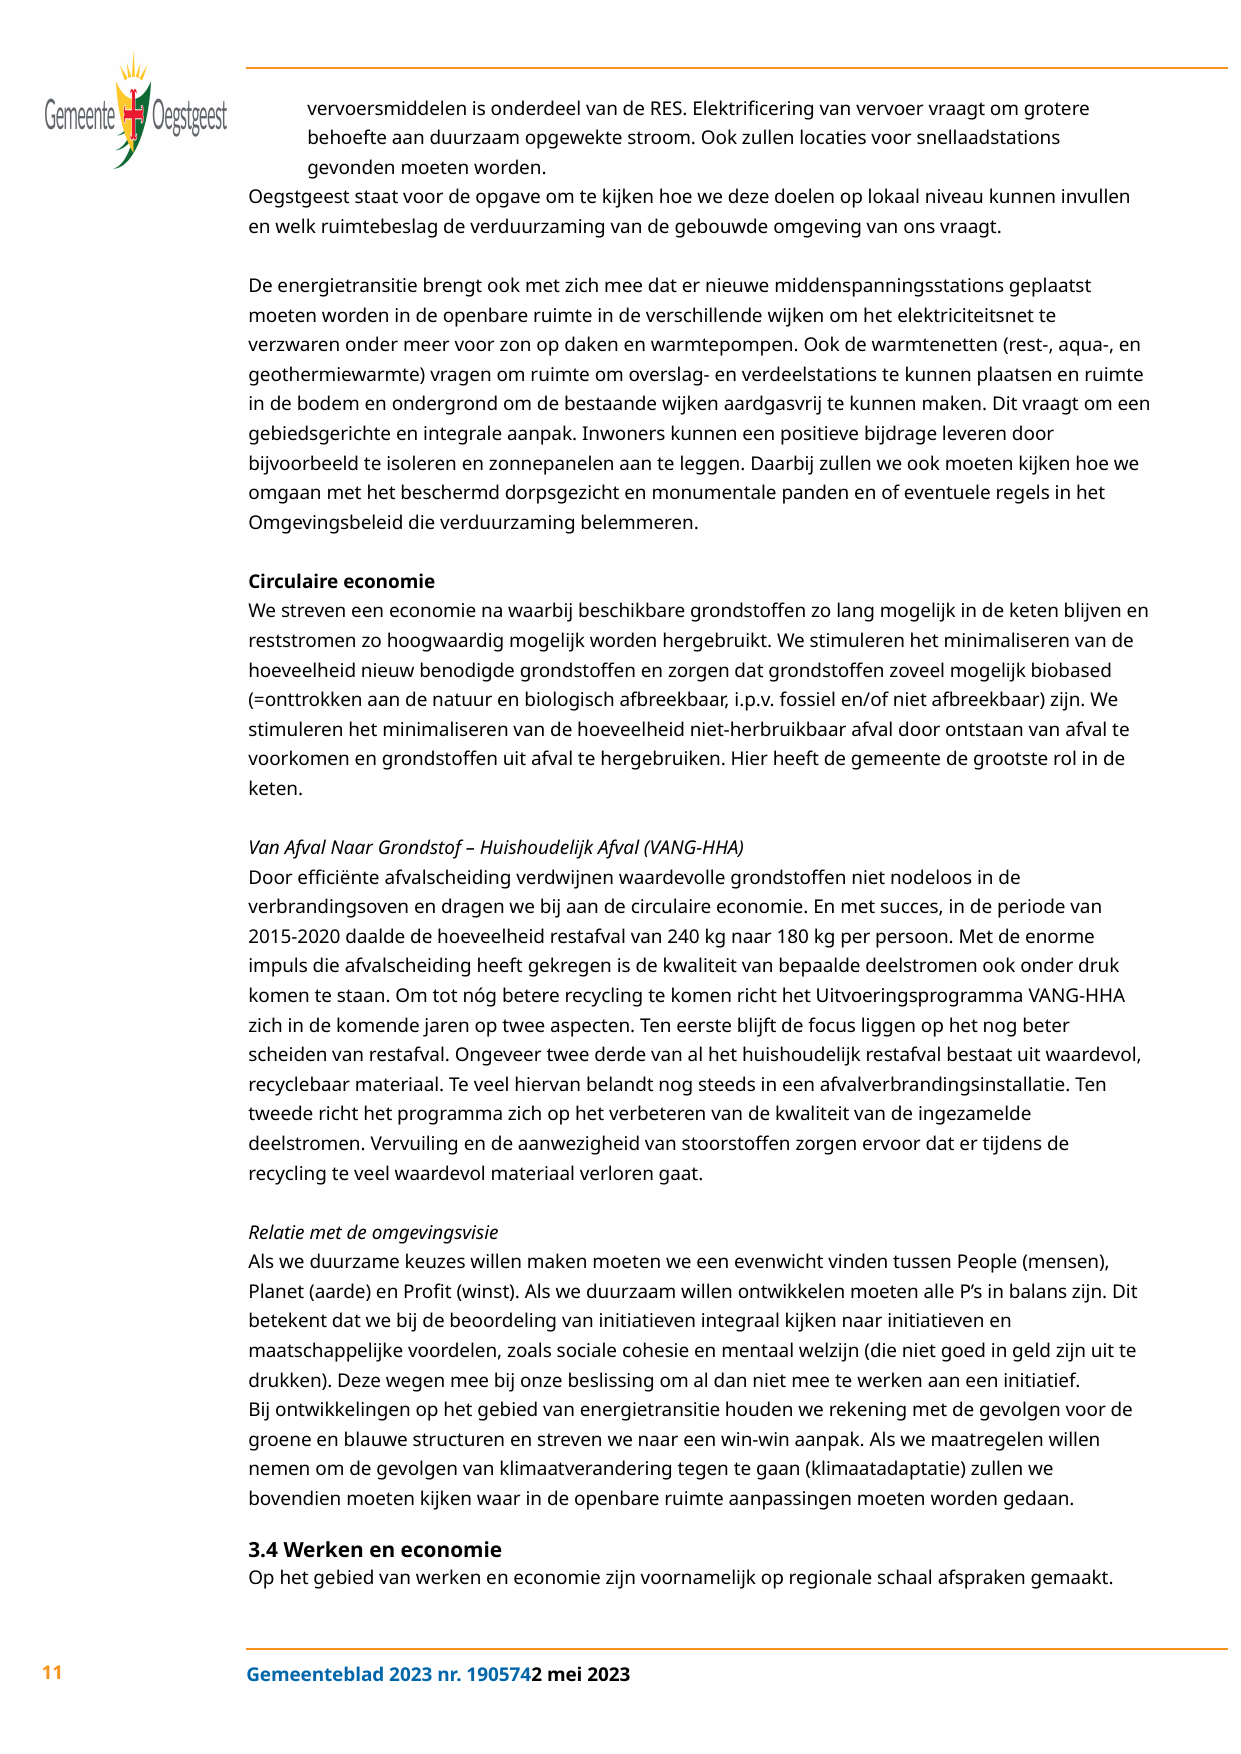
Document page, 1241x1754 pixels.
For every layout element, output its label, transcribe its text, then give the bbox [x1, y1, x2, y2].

text 3.4 Werken en economie [248, 1536, 1152, 1564]
text Op het gebied van werken en economie zijn voornamelijk op regionale schaal afspraken gemaakt. [248, 1564, 1152, 1590]
text De energietransitie brengt ook met zich mee dat er nieuwe middenspanningsstations geplaatst moeten worden in de openbare ruimte in de verschillende wijken om het elektriciteitsnet te verzwaren onder meer voor zon op daken en warmtepompen. Ook de warmtenetten (rest-, aqua-, en geothermiewarmte) vragen om ruimte om overslag- en verdeelstations te kunnen plaatsen en ruimte in de bodem en ondergrond om de bestaande wijken aardgasvrij te kunnen maken. Dit vraagt om een gebiedsgerichte en integrale aanpak. Inwoners kunnen een positieve bijdrage leveren door bijvoorbeeld te isoleren en zonnepanelen aan te leggen. Daarbij zullen we ook moeten kijken hoe we omgaan met het beschermd dorpsgezicht en monumentale panden en of eventuele regels in het Omgevingsbeleid die verduurzaming belemmeren. [248, 272, 1152, 535]
text Door efficiënte afvalscheiding verdwijnen waardevolle grondstoffen niet nodeloos in de verbrandingsoven en dragen we bij aan de circulaire economie. En met succes, in de periode van 2015-2020 daalde de hoeveelheid restafval van 240 kg naar 180 kg per persoon. Met de enorme impuls die afvalscheiding heeft gekregen is de kwaliteit van bepaalde deelstromen ook onder druk komen te staan. Om tot nóg betere recycling te komen richt het Uitvoeringsprogramma VANG-HHA zich in de komende jaren op twee aspecten. Ten eerste blijft de focus liggen op het nog beter scheiden van restafval. Ongeveer twee derde van al het huishoudelijk restafval bestaat uit waardevol, recyclebaar materiaal. Te veel hiervan belandt nog steeds in een afvalverbrandingsinstallatie. Ten tweede richt het programma zich op het verbeteren van de kwaliteit van de ingezamelde deelstromen. Vervuiling en de aanwezigheid van stoorstoffen zorgen ervoor dat er tijdens de recycling te veel waardevol materiaal verloren gaat. [248, 864, 1152, 1186]
text Bij ontwikkelingen op het gebied van energietransitie houden we rekening met de gevolgen voor de groene en blauwe structuren en streven we naar een win-win aanpak. Als we maatregelen willen nemen om de gevolgen van klimaatverandering tegen te gaan (klimaatadaptatie) zullen we bovendien moeten kijken waar in de openbare ruimte aanpassingen moeten worden gedaan. [248, 1396, 1152, 1511]
text We streven een economie na waarbij beschikbare grondstoffen zo lang mogelijk in de keten blijven en reststromen zo hoogwaardig mogelijk worden hergebruikt. We stimuleren het minimaliseren van de hoeveelheid nieuw benodigde grondstoffen en zorgen dat grondstoffen zoveel mogelijk biobased (=onttrokken aan de natuur en biologisch afbreekbaar, i.p.v. fossiel en/of niet afbreekbaar) zijn. We stimuleren het minimaliseren van de hoeveelheid niet-herbruikbaar afval door ontstaan van afval te voorkomen en grondstoffen uit afval te hergebruiken. Hier heeft de gemeente de grootste rol in de keten. [248, 598, 1152, 801]
text Van Afval Naar Grondstof – Huishoudelijk Afval (VANG-HHA) [248, 834, 1152, 860]
picture [41, 47, 231, 172]
text Oegstgeest staat voor de opgave om te kijken hoe we deze doelen op lokaal niveau kunnen invullen en welk ruimtebeslag de verduurzaming van de gebouwde omgeving van ons vraagt. [248, 183, 1152, 239]
list vervoersmiddelen is onderdeel van de RES. Elektrificering van vervoer vraagt om grotere behoefte aan duurzaam opgewekte stroom. Ook zullen locaties voor snellaadstations gevonden moeten worden. [248, 95, 1152, 180]
text Als we duurzame keuzes willen maken moeten we een evenwicht vinden tussen People (mensen), Planet (aarde) en Profit (winst). Als we duurzaam willen ontwikkelen moeten alle P’s in balans zijn. Dit betekent dat we bij de beoordeling van initiatieven integraal kijken naar initiatieven en maatschappelijke voordelen, zoals sociale cohesie en mentaal welzijn (die niet goed in geld zijn uit te drukken). Deze wegen mee bij onze beslissing om al dan niet mee te werken aan een initiatief. [248, 1248, 1152, 1393]
text Circulaire economie [248, 568, 1152, 594]
text Relatie met de omgevingsvisie [248, 1219, 1152, 1245]
